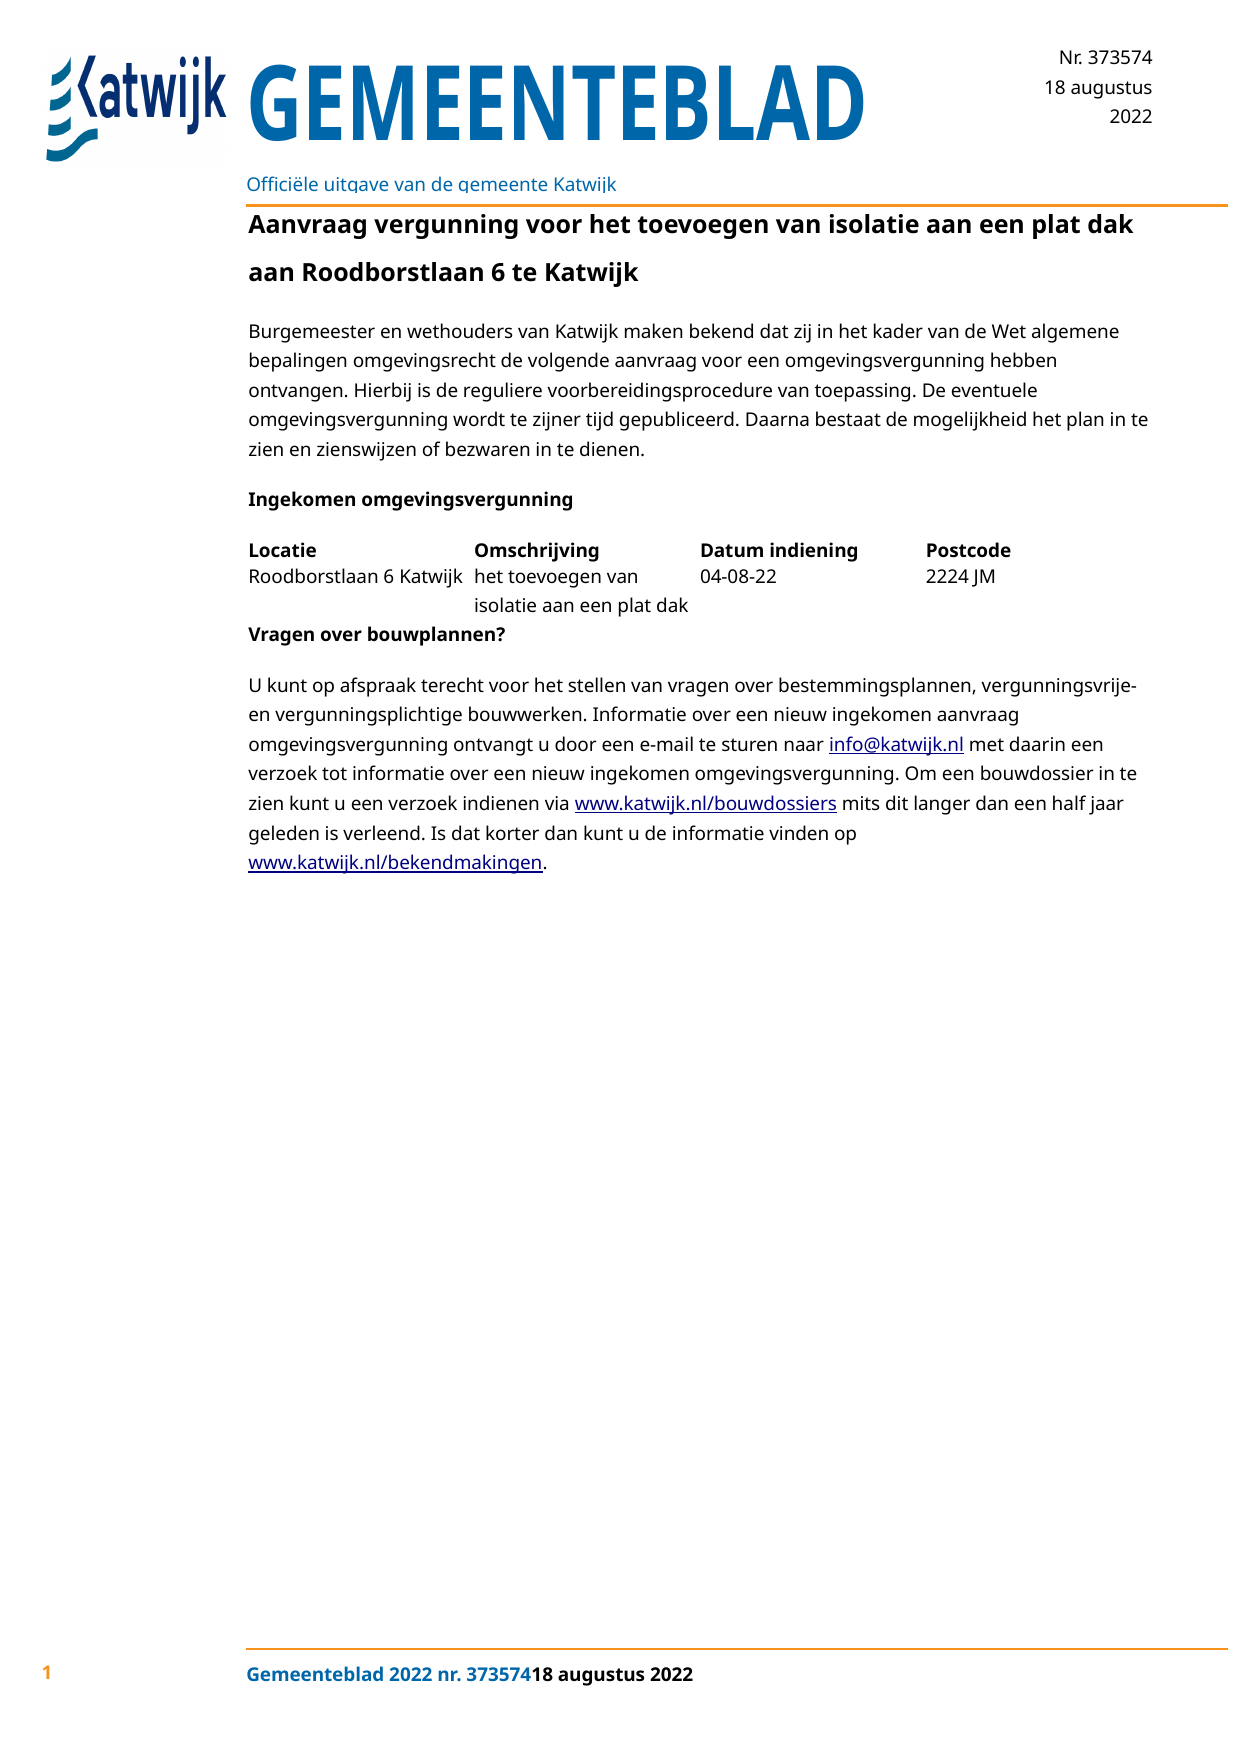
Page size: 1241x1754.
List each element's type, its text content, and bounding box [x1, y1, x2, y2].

table_header Datum indiening [700, 537, 926, 563]
text Aanvraag vergunning voor het toevoegen van isolatie aan een plat dak aan Roodborstlaan 6 te Katwijk [248, 207, 1152, 288]
text Ingekomen omgevingsvergunning [248, 487, 1152, 512]
text U kunt op afspraak terecht voor het stellen van vragen over bestemmingsplannen, vergunningsvrije- en vergunningsplichtige bouwwerken. Informatie over een nieuw ingekomen aanvraag omgevingsvergunning ontvangt u door een e-mail te sturen naar info@katwijk.nl met daarin een verzoek tot informatie over een nieuw ingekomen omgevingsvergunning. Om een bouwdossier in te zien kunt u een verzoek indienen via www.katwijk.nl/bouwdossiers mits dit langer dan een half jaar geleden is verleend. Is dat korter dan kunt u de informatie vinden op www.katwijk.nl/bekendmakingen. [248, 672, 1152, 875]
text Burgemeester en wethouders van Katwijk maken bekend dat zij in het kader van de Wet algemene bepalingen omgevingsrecht de volgende aanvraag voor een omgevingsvergunning hebben ontvangen. Hierbij is de reguliere voorbereidingsprocedure van toepassing. De eventuele omgevingsvergunning wordt te zijner tijd gepubliceerd. Daarna bestaat de mogelijkheid het plan in te zien en zienswijzen of bezwaren in te dienen. [248, 318, 1152, 462]
table_cell 04-08-22 [700, 563, 926, 618]
table_header Postcode [926, 537, 1152, 563]
table_cell 2224 JM [926, 563, 1152, 618]
picture [41, 47, 231, 172]
table_cell het toevoegen van isolatie aan een plat dak [474, 563, 700, 618]
table_cell Roodborstlaan 6 Katwijk [248, 563, 474, 618]
table_header Omschrijving [474, 537, 700, 563]
text Vragen over bouwplannen? [248, 621, 1152, 647]
table_header Locatie [248, 537, 474, 563]
